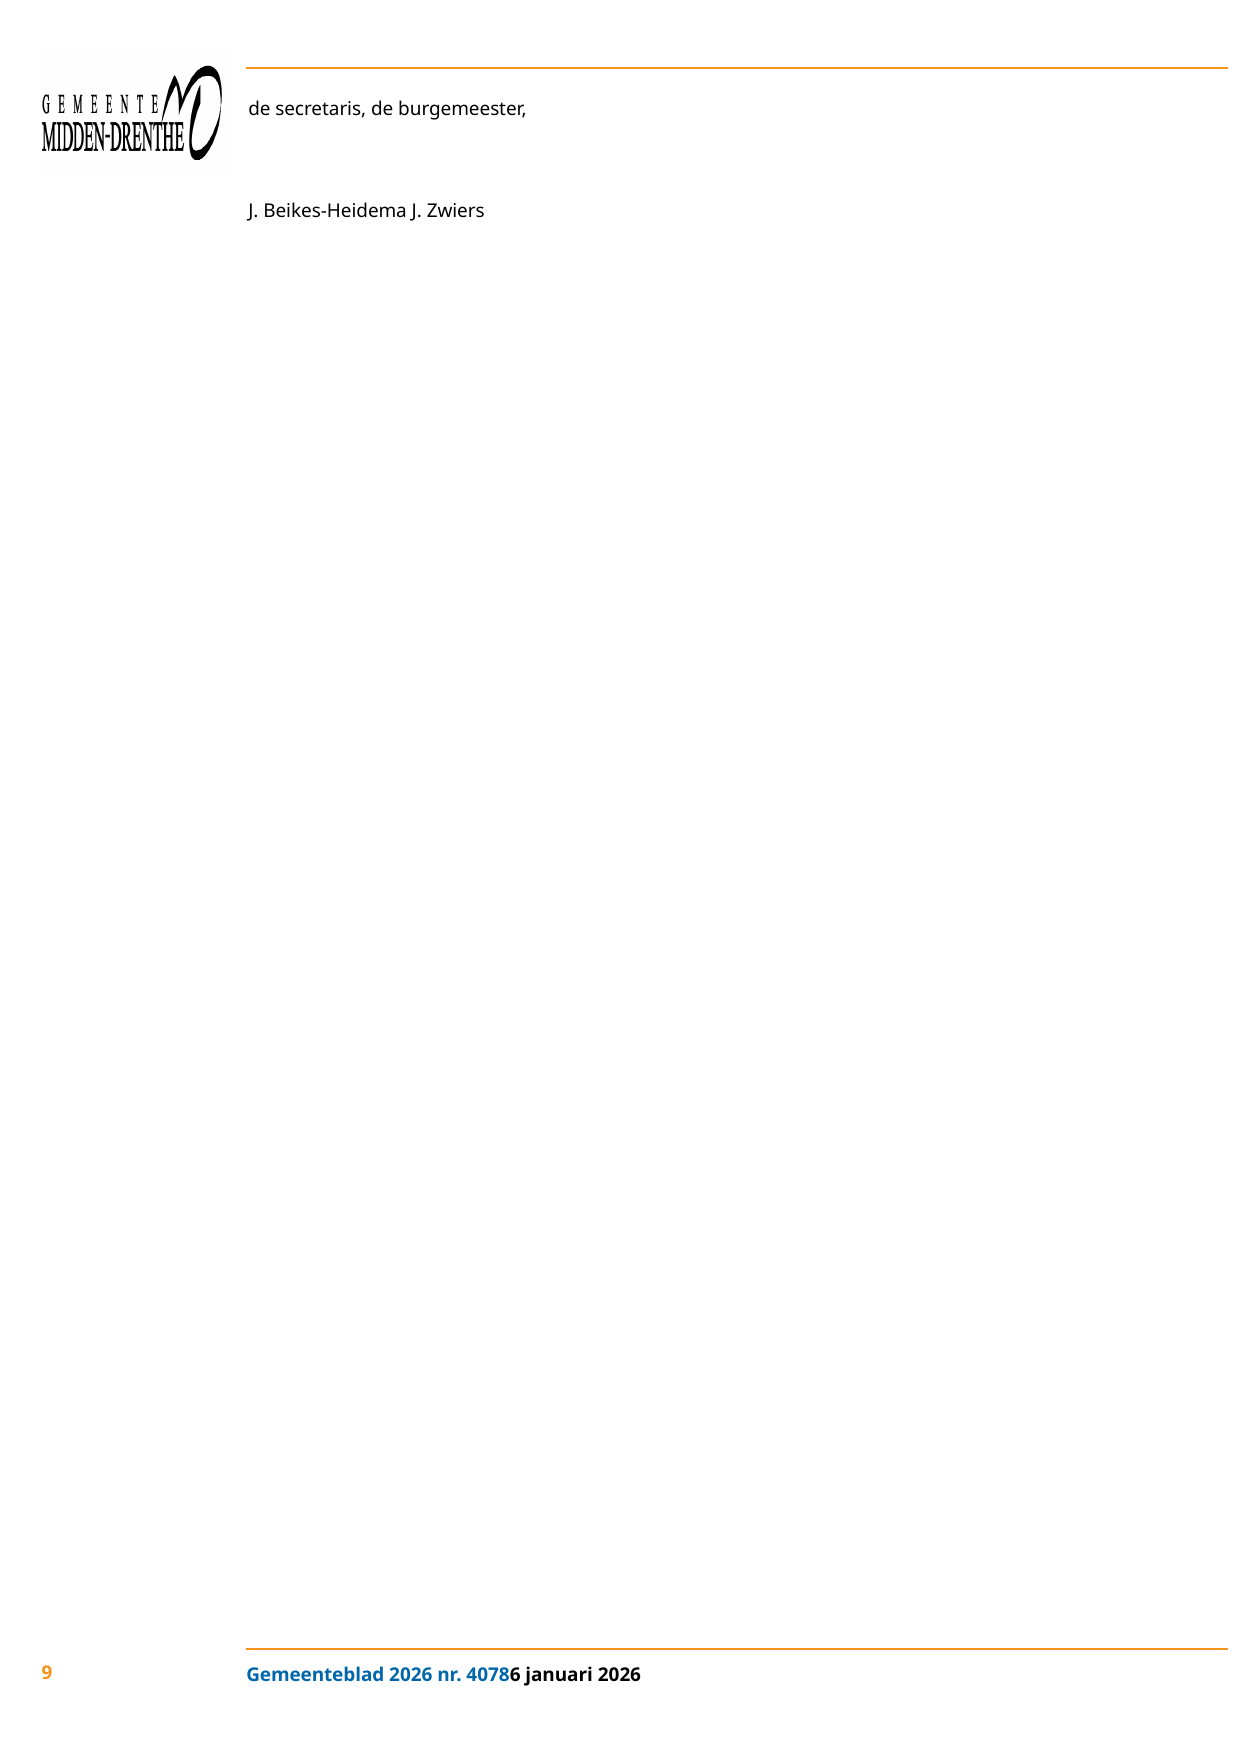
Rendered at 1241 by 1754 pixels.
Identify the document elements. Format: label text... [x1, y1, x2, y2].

text J. Beikes-Heidema J. Zwiers [248, 198, 1152, 223]
picture [41, 47, 231, 172]
text de secretaris, de burgemeester, [248, 95, 1152, 121]
